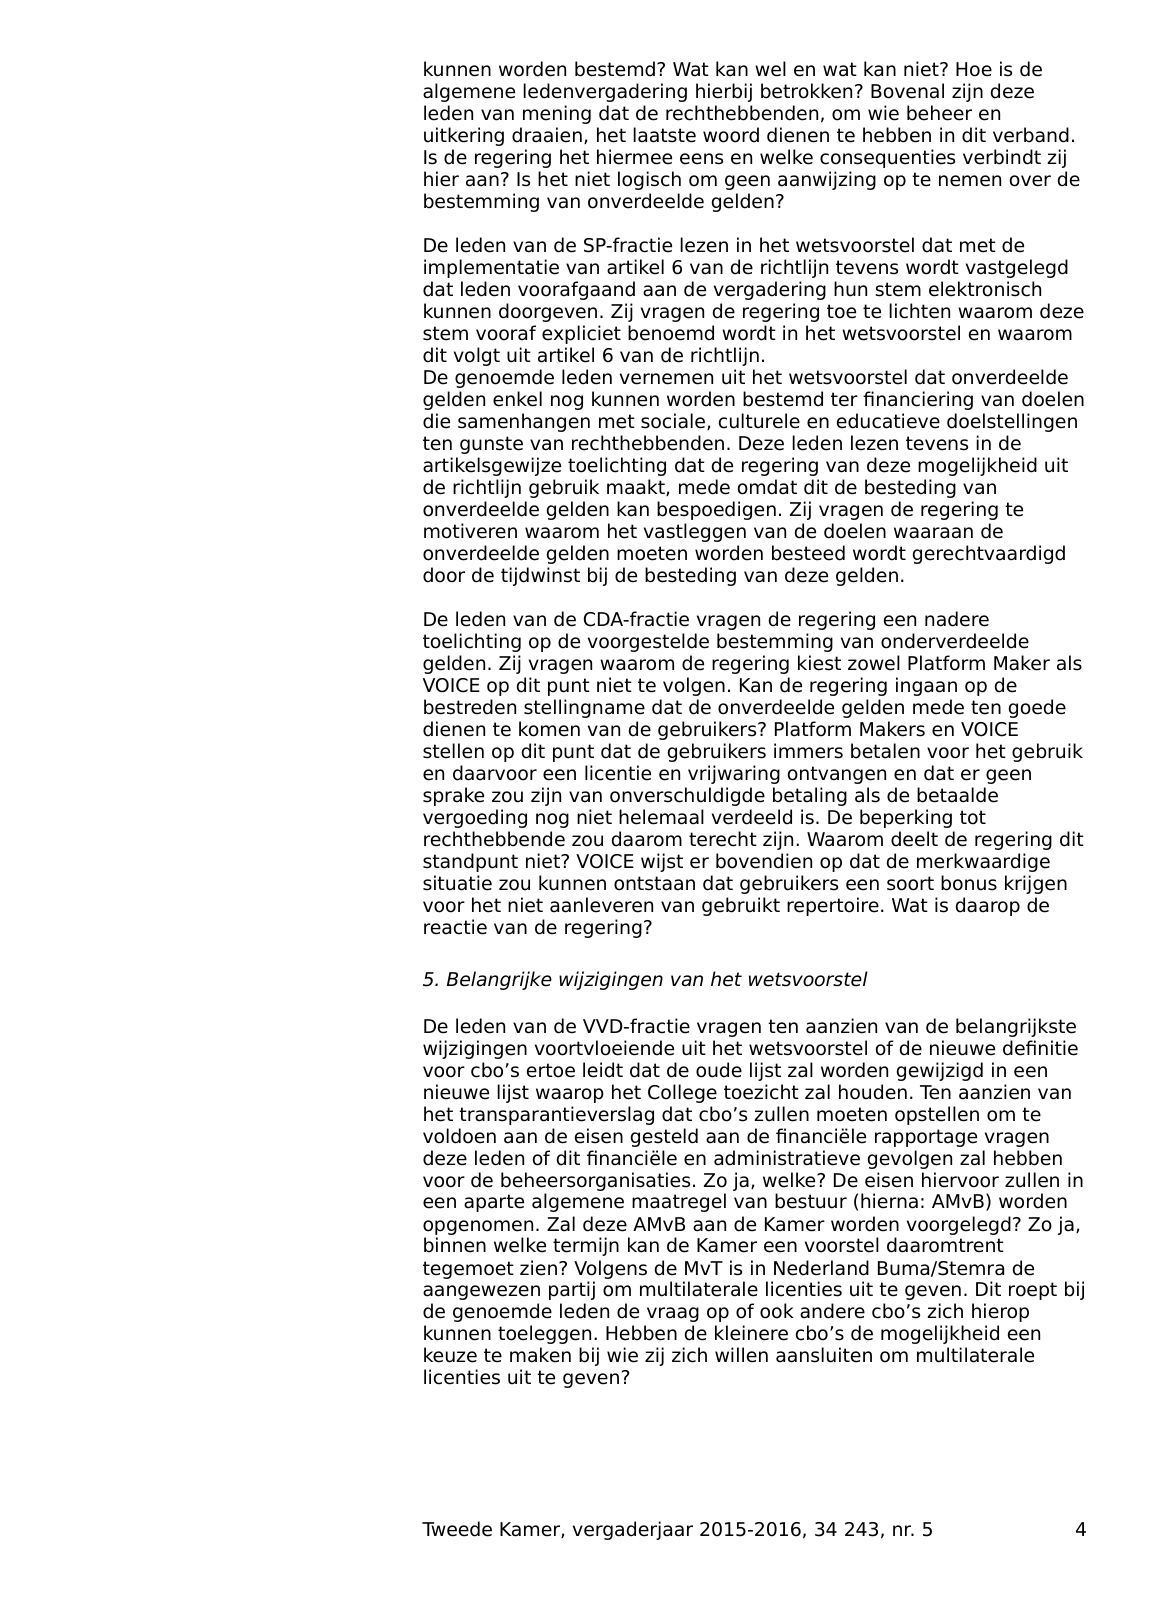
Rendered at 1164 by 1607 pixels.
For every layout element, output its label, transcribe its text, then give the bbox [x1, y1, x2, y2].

text De leden van de CDA-fractie vragen de regering een nadere toelichting op de voorgestelde bestemming van onderverdeelde gelden. Zij vragen waarom de regering kiest zowel Platform Maker als VOICE op dit punt niet te volgen. Kan de regering ingaan op de bestreden stellingname dat de onverdeelde gelden mede ten goede dienen te komen van de gebruikers? Platform Makers en VOICE stellen op dit punt dat de gebruikers immers betalen voor het gebruik en daarvoor een licentie en vrijwaring ontvangen en dat er geen sprake zou zijn van onverschuldigde betaling als de betaalde vergoeding nog niet helemaal verdeeld is. De beperking tot rechthebbende zou daarom terecht zijn. Waarom deelt de regering dit standpunt niet? VOICE wijst er bovendien op dat de merkwaardige situatie zou kunnen ontstaan dat gebruikers een soort bonus krijgen voor het niet aanleveren van gebruikt repertoire. Wat is daarop de reactie van de regering? [422, 609, 1087, 939]
subtitle 5. Belangrijke wijzigingen van het wetsvoorstel [422, 969, 1087, 991]
text De leden van de SP-fractie lezen in het wetsvoorstel dat met de implementatie van artikel 6 van de richtlijn tevens wordt vastgelegd dat leden voorafgaand aan de vergadering hun stem elektronisch kunnen doorgeven. Zij vragen de regering toe te lichten waarom deze stem vooraf expliciet benoemd wordt in het wetsvoorstel en waarom dit volgt uit artikel 6 van de richtlijn. [422, 235, 1087, 367]
text kunnen worden bestemd? Wat kan wel en wat kan niet? Hoe is de algemene ledenvergadering hierbij betrokken? Bovenal zijn deze leden van mening dat de rechthebbenden, om wie beheer en uitkering draaien, het laatste woord dienen te hebben in dit verband. Is de regering het hiermee eens en welke consequenties verbindt zij hier aan? Is het niet logisch om geen aanwijzing op te nemen over de bestemming van onverdeelde gelden? [422, 59, 1087, 213]
text De genoemde leden vernemen uit het wetsvoorstel dat onverdeelde gelden enkel nog kunnen worden bestemd ter financiering van doelen die samenhangen met sociale, culturele en educatieve doelstellingen ten gunste van rechthebbenden. Deze leden lezen tevens in de artikelsgewijze toelichting dat de regering van deze mogelijkheid uit de richtlijn gebruik maakt, mede omdat dit de besteding van onverdeelde gelden kan bespoedigen. Zij vragen de regering te motiveren waarom het vastleggen van de doelen waaraan de onverdeelde gelden moeten worden besteed wordt gerechtvaardigd door de tijdwinst bij de besteding van deze gelden. [422, 367, 1087, 587]
text De leden van de VVD-fractie vragen ten aanzien van de belangrijkste wijzigingen voortvloeiende uit het wetsvoorstel of de nieuwe definitie voor cbo’s ertoe leidt dat de oude lijst zal worden gewijzigd in een nieuwe lijst waarop het College toezicht zal houden. Ten aanzien van het transparantieverslag dat cbo’s zullen moeten opstellen om te voldoen aan de eisen gesteld aan de financiële rapportage vragen deze leden of dit financiële en administratieve gevolgen zal hebben voor de beheersorganisaties. Zo ja, welke? De eisen hiervoor zullen in een aparte algemene maatregel van bestuur (hierna: AMvB) worden opgenomen. Zal deze AMvB aan de Kamer worden voorgelegd? Zo ja, binnen welke termijn kan de Kamer een voorstel daaromtrent tegemoet zien? Volgens de MvT is in Nederland Buma/Stemra de aangewezen partij om multilaterale licenties uit te geven. Dit roept bij de genoemde leden de vraag op of ook andere cbo’s zich hierop kunnen toeleggen. Hebben de kleinere cbo’s de mogelijkheid een keuze te maken bij wie zij zich willen aansluiten om multilaterale licenties uit te geven? [422, 1016, 1087, 1389]
